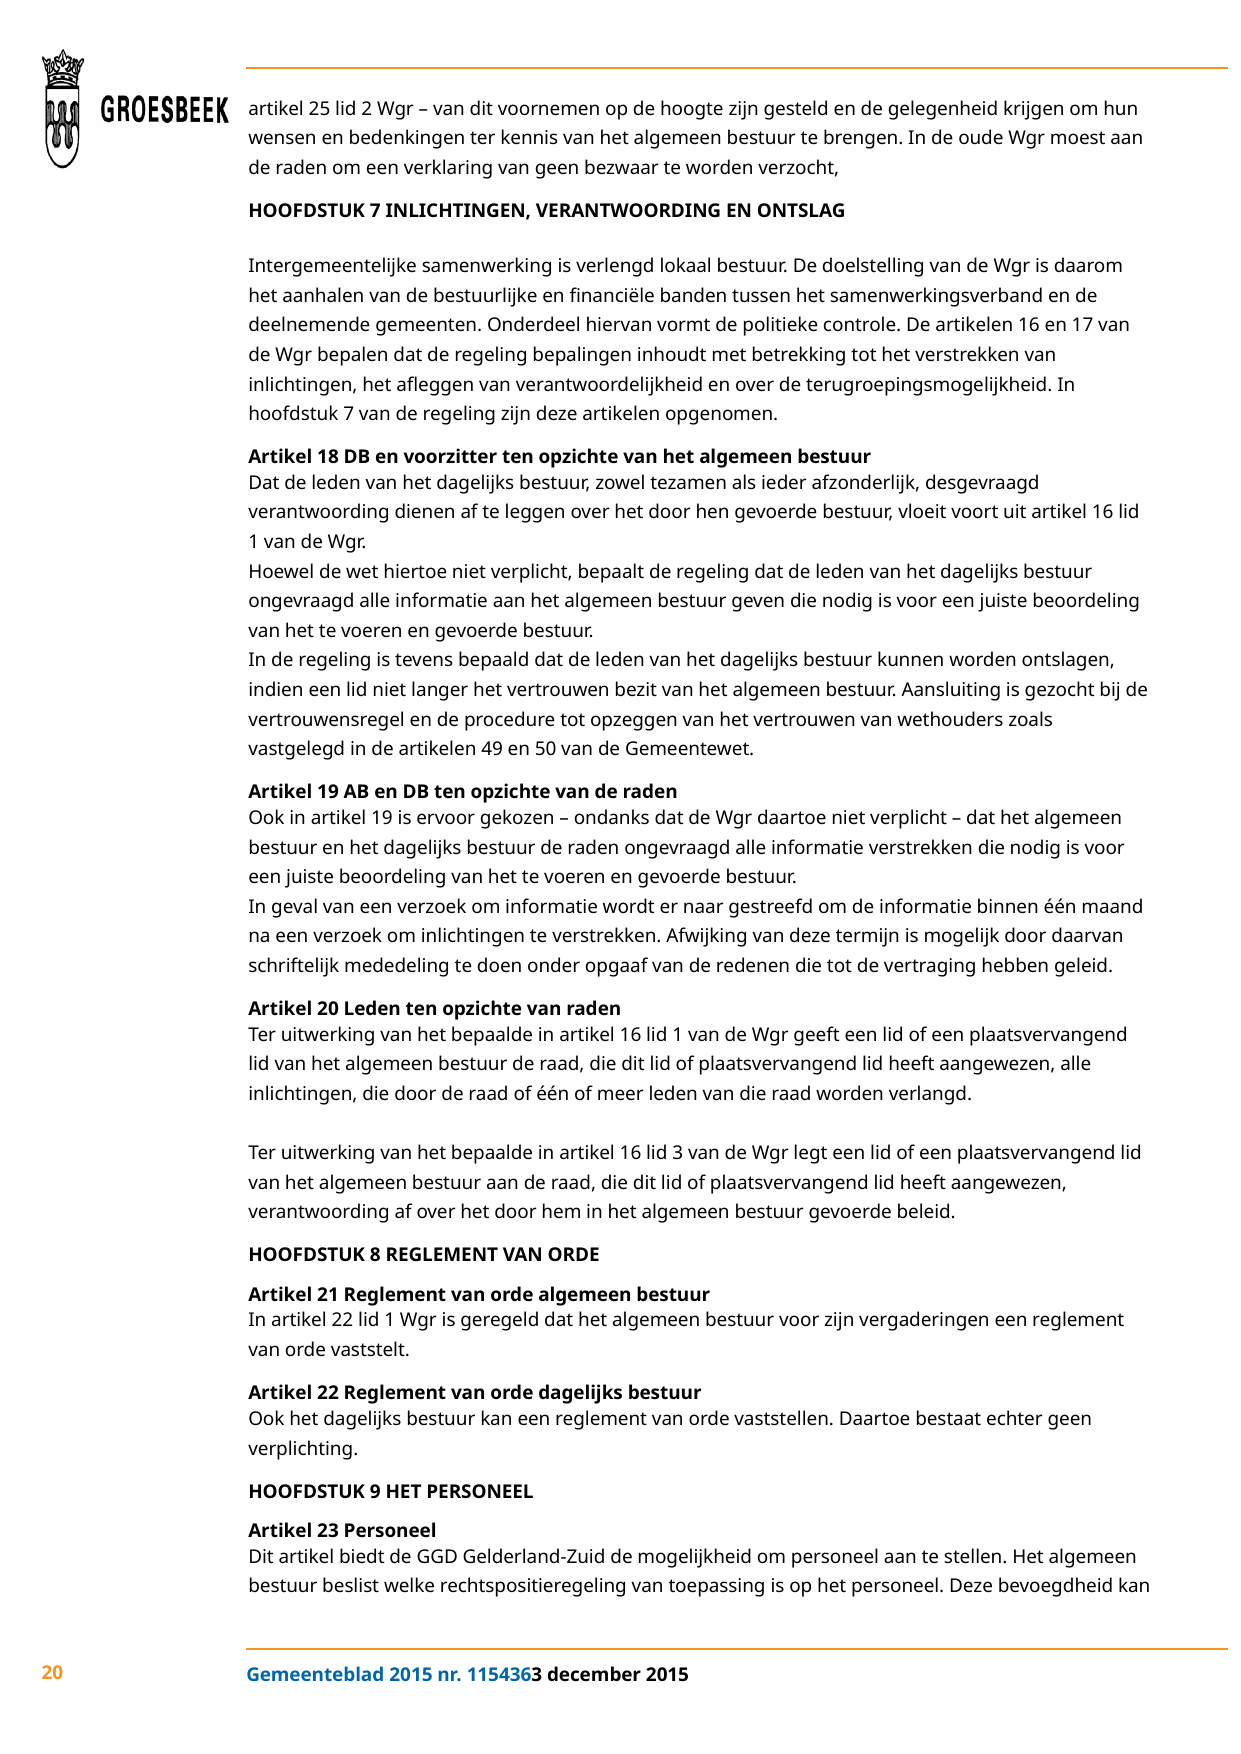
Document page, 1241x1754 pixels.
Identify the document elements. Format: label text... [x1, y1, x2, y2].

text Artikel 23 Personeel [248, 1517, 1152, 1543]
text Intergemeentelijke samenwerking is verlengd lokaal bestuur. De doelstelling van de Wgr is daarom het aanhalen van de bestuurlijke en financiële banden tussen het samenwerkingsverband en de deelnemende gemeenten. Onderdeel hiervan vormt de politieke controle. De artikelen 16 en 17 van de Wgr bepalen dat de regeling bepalingen inhoudt met betrekking tot het verstrekken van inlichtingen, het afleggen van verantwoordelijkheid en over de terugroepingsmogelijkheid. In hoofdstuk 7 van de regeling zijn deze artikelen opgenomen. [248, 252, 1152, 426]
text In de regeling is tevens bepaald dat de leden van het dagelijks bestuur kunnen worden ontslagen, indien een lid niet langer het vertrouwen bezit van het algemeen bestuur. Aansluiting is gezocht bij de vertrouwensregel en de procedure tot opzeggen van het vertrouwen van wethouders zoals vastgelegd in de artikelen 49 en 50 van de Gemeentewet. [248, 647, 1152, 761]
text HOOFDSTUK 7 INLICHTINGEN, VERANTWOORDING EN ONTSLAG [248, 197, 1152, 223]
picture [41, 47, 231, 172]
text Ook in artikel 19 is ervoor gekozen – ondanks dat de Wgr daartoe niet verplicht – dat het algemeen bestuur en het dagelijks bestuur de raden ongevraagd alle informatie verstrekken die nodig is voor een juiste beoordeling van het te voeren en gevoerde bestuur. [248, 804, 1152, 889]
text HOOFDSTUK 9 HET PERSONEEL [248, 1478, 1152, 1503]
text Artikel 22 Reglement van orde dagelijks bestuur [248, 1379, 1152, 1405]
text Artikel 18 DB en voorzitter ten opzichte van het algemeen bestuur [248, 443, 1152, 469]
text Hoewel de wet hiertoe niet verplicht, bepaalt de regeling dat de leden van het dagelijks bestuur ongevraagd alle informatie aan het algemeen bestuur geven die nodig is voor een juiste beoordeling van het te voeren en gevoerde bestuur. [248, 558, 1152, 643]
text In artikel 22 lid 1 Wgr is geregeld dat het algemeen bestuur voor zijn vergaderingen een reglement van orde vaststelt. [248, 1307, 1152, 1362]
text artikel 25 lid 2 Wgr – van dit voornemen op de hoogte zijn gesteld en de gelegenheid krijgen om hun wensen en bedenkingen ter kennis van het algemeen bestuur te brengen. In de oude Wgr moest aan de raden om een verklaring van geen bezwaar te worden verzocht, [248, 95, 1152, 180]
text In geval van een verzoek om informatie wordt er naar gestreefd om de informatie binnen één maand na een verzoek om inlichtingen te verstrekken. Afwijking van deze termijn is mogelijk door daarvan schriftelijk mededeling te doen onder opgaaf van de redenen die tot de vertraging hebben geleid. [248, 893, 1152, 978]
text HOOFDSTUK 8 REGLEMENT VAN ORDE [248, 1242, 1152, 1267]
text Dit artikel biedt de GGD Gelderland-Zuid de mogelijkheid om personeel aan te stellen. Het algemeen bestuur beslist welke rechtspositieregeling van toepassing is op het personeel. Deze bevoegdheid kan [248, 1543, 1152, 1598]
text Ter uitwerking van het bepaalde in artikel 16 lid 3 van de Wgr legt een lid of een plaatsvervangend lid van het algemeen bestuur aan de raad, die dit lid of plaatsvervangend lid heeft aangewezen, verantwoording af over het door hem in het algemeen bestuur gevoerde beleid. [248, 1139, 1152, 1224]
text Ook het dagelijks bestuur kan een reglement van orde vaststellen. Daartoe bestaat echter geen verplichting. [248, 1405, 1152, 1460]
text Ter uitwerking van het bepaalde in artikel 16 lid 1 van de Wgr geeft een lid of een plaatsvervangend lid van het algemeen bestuur de raad, die dit lid of plaatsvervangend lid heeft aangewezen, alle inlichtingen, die door de raad of één of meer leden van die raad worden verlangd. [248, 1021, 1152, 1106]
text Dat de leden van het dagelijks bestuur, zowel tezamen als ieder afzonderlijk, desgevraagd verantwoording dienen af te leggen over het door hen gevoerde bestuur, vloeit voort uit artikel 16 lid 1 van de Wgr. [248, 469, 1152, 554]
text Artikel 21 Reglement van orde algemeen bestuur [248, 1281, 1152, 1307]
text Artikel 20 Leden ten opzichte van raden [248, 995, 1152, 1021]
text Artikel 19 AB en DB ten opzichte van de raden [248, 778, 1152, 804]
